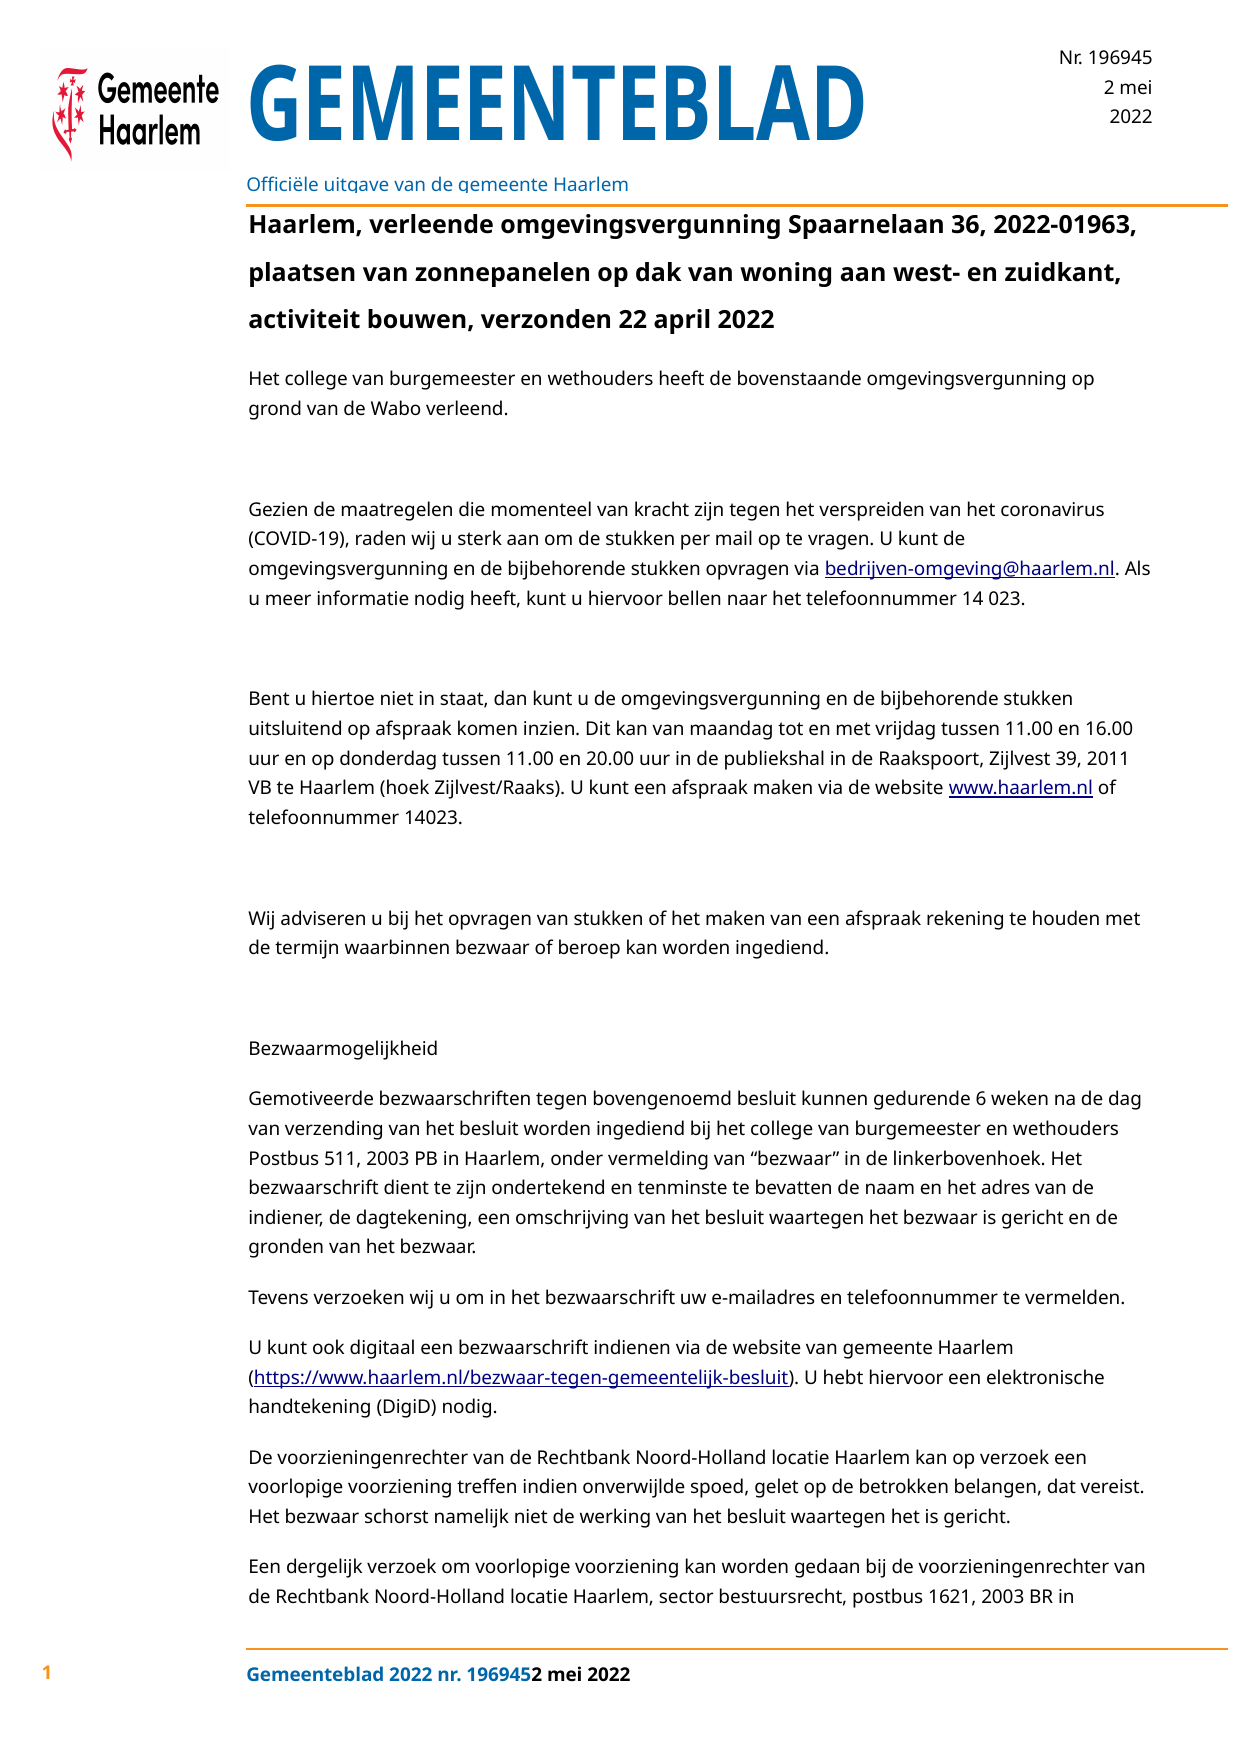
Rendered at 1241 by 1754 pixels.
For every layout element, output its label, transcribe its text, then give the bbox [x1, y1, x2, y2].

text Een dergelijk verzoek om voorlopige voorziening kan worden gedaan bij de voorzieningenrechter van de Rechtbank Noord-Holland locatie Haarlem, sector bestuursrecht, postbus 1621, 2003 BR in [248, 1553, 1152, 1609]
text Het college van burgemeester en wethouders heeft de bovenstaande omgevingsvergunning op grond van de Wabo verleend. [248, 366, 1152, 421]
text Gemotiveerde bezwaarschriften tegen bovengenoemd besluit kunnen gedurende 6 weken na de dag van verzending van het besluit worden ingediend bij het college van burgemeester en wethouders Postbus 511, 2003 PB in Haarlem, onder vermelding van “bezwaar” in de linkerbovenhoek. Het bezwaarschrift dient te zijn ondertekend en tenminste te bevatten de naam en het adres van de indiener, de dagtekening, een omschrijving van het besluit waartegen het bezwaar is gericht en de gronden van het bezwaar. [248, 1086, 1152, 1259]
picture [41, 47, 231, 172]
text Gezien de maatregelen die momenteel van kracht zijn tegen het verspreiden van het coronavirus (COVID-19), raden wij u sterk aan om de stukken per mail op te vragen. U kunt de omgevingsvergunning en de bijbehorende stukken opvragen via bedrijven-omgeving@haarlem.nl. Als u meer informatie nodig heeft, kunt u hiervoor bellen naar het telefoonnummer 14 023. [248, 496, 1152, 610]
text De voorzieningenrechter van de Rechtbank Noord-Holland locatie Haarlem kan op verzoek een voorlopige voorziening treffen indien onverwijlde spoed, gelet op de betrokken belangen, dat vereist. Het bezwaar schorst namelijk niet de werking van het besluit waartegen het is gericht. [248, 1444, 1152, 1529]
text U kunt ook digitaal een bezwaarschrift indienen via de website van gemeente Haarlem (https://www.haarlem.nl/bezwaar-tegen-gemeentelijk-besluit). U hebt hiervoor een elektronische handtekening (DigiD) nodig. [248, 1334, 1152, 1419]
text Wij adviseren u bij het opvragen van stukken of het maken van een afspraak rekening te houden met de termijn waarbinnen bezwaar of beroep kan worden ingediend. [248, 905, 1152, 960]
text Bent u hiertoe niet in staat, dan kunt u de omgevingsvergunning en de bijbehorende stukken uitsluitend op afspraak komen inzien. Dit kan van maandag tot en met vrijdag tussen 11.00 en 16.00 uur en op donderdag tussen 11.00 en 20.00 uur in de publiekshal in de Raakspoort, Zijlvest 39, 2011 VB te Haarlem (hoek Zijlvest/Raaks). U kunt een afspraak maken via de website www.haarlem.nl of telefoonnummer 14023. [248, 686, 1152, 829]
text Bezwaarmogelijkheid [248, 1035, 1152, 1061]
text Tevens verzoeken wij u om in het bezwaarschrift uw e-mailadres en telefoonnummer te vermelden. [248, 1284, 1152, 1309]
text Haarlem, verleende omgevingsvergunning Spaarnelaan 36, 2022-01963, plaatsen van zonnepanelen op dak van woning aan west- en zuidkant, activiteit bouwen, verzonden 22 april 2022 [248, 207, 1152, 336]
